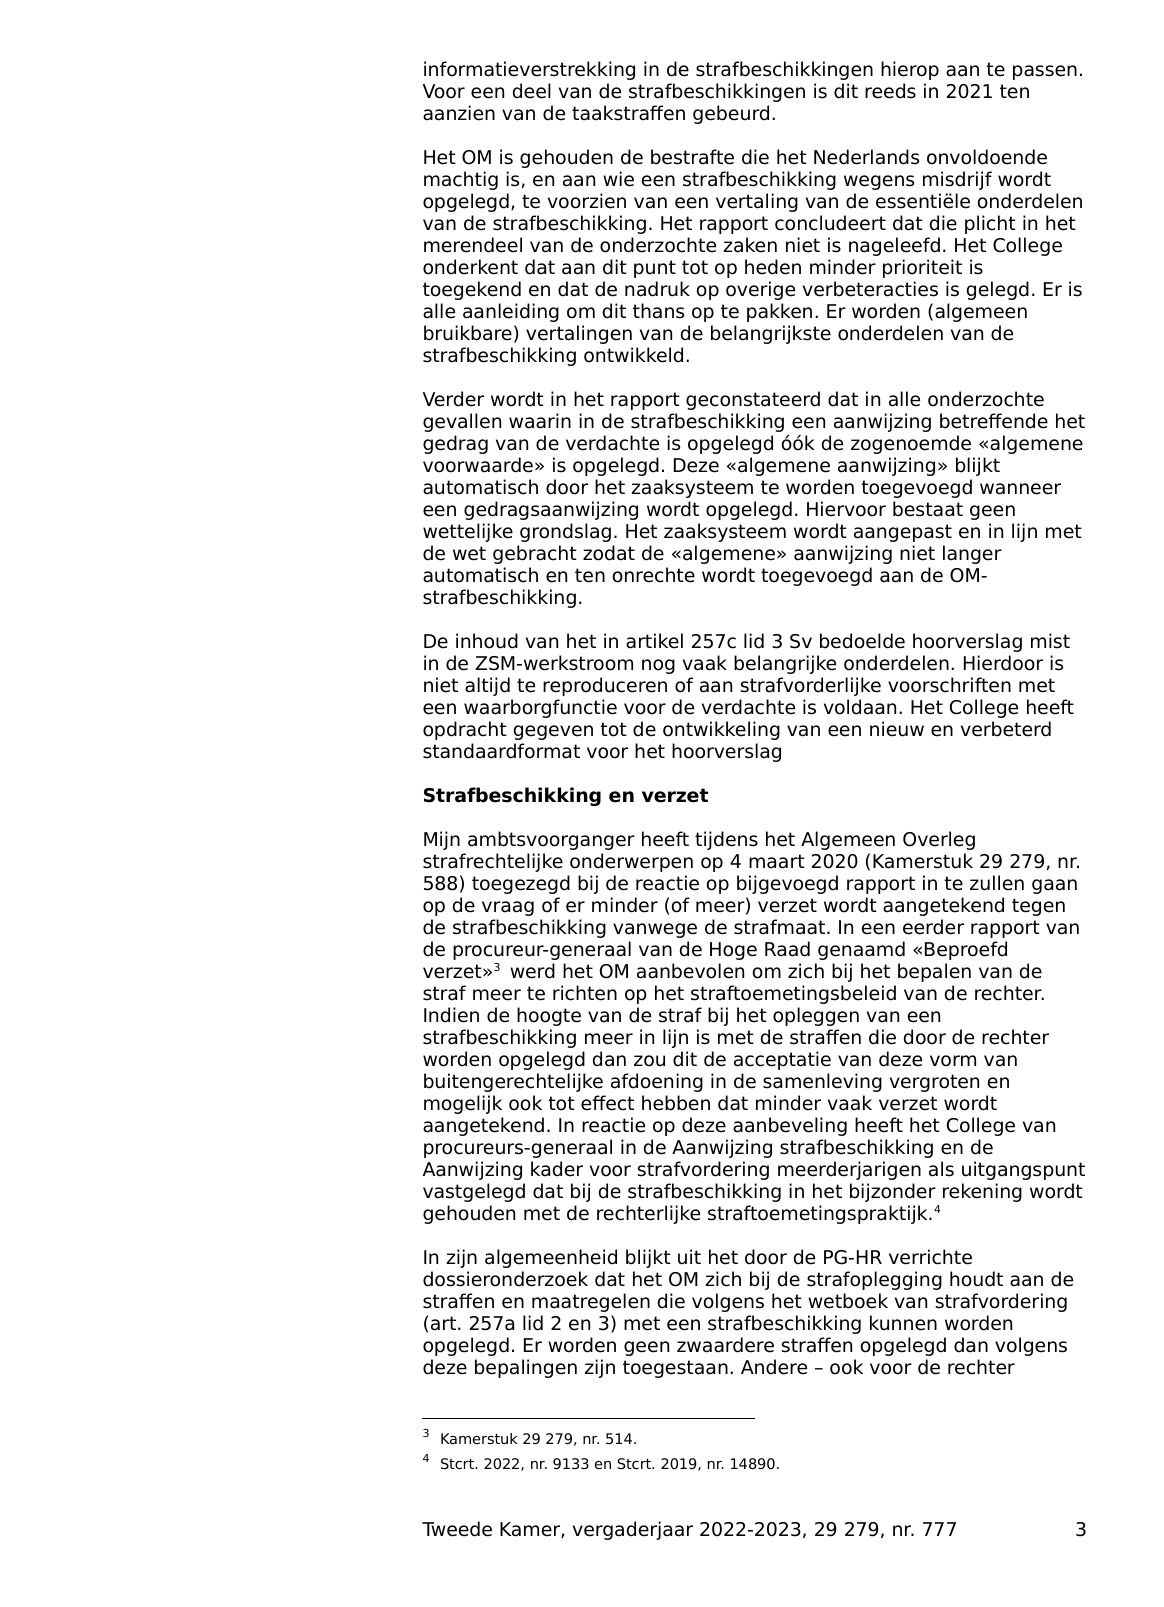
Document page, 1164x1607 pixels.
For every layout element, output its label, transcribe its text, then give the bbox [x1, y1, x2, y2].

text Kamerstuk 29 279, nr. 514. [422, 1427, 1087, 1449]
text Het OM is gehouden de bestrafte die het Nederlands onvoldoende machtig is, en aan wie een strafbeschikking wegens misdrijf wordt opgelegd, te voorzien van een vertaling van de essentiële onderdelen van de strafbeschikking. Het rapport concludeert dat die plicht in het merendeel van de onderzochte zaken niet is nageleefd. Het College onderkent dat aan dit punt tot op heden minder prioriteit is toegekend en dat de nadruk op overige verbeteracties is gelegd. Er is alle aanleiding om dit thans op te pakken. Er worden (algemeen bruikbare) vertalingen van de belangrijkste onderdelen van de strafbeschikking ontwikkeld. [422, 147, 1087, 367]
text informatieverstrekking in de strafbeschikkingen hierop aan te passen. Voor een deel van de strafbeschikkingen is dit reeds in 2021 ten aanzien van de taakstraffen gebeurd. [422, 59, 1087, 125]
subtitle Strafbeschikking en verzet [422, 785, 1087, 807]
text In zijn algemeenheid blijkt uit het door de PG-HR verrichte dossieronderzoek dat het OM zich bij de strafoplegging houdt aan de straffen en maatregelen die volgens het wetboek van strafvordering (art. 257a lid 2 en 3) met een strafbeschikking kunnen worden opgelegd. Er worden geen zwaardere straffen opgelegd dan volgens deze bepalingen zijn toegestaan. Andere – ook voor de rechter [422, 1247, 1087, 1379]
text Verder wordt in het rapport geconstateerd dat in alle onderzochte gevallen waarin in de strafbeschikking een aanwijzing betreffende het gedrag van de verdachte is opgelegd óók de zogenoemde «algemene voorwaarde» is opgelegd. Deze «algemene aanwijzing» blijkt automatisch door het zaaksysteem te worden toegevoegd wanneer een gedragsaanwijzing wordt opgelegd. Hiervoor bestaat geen wettelijke grondslag. Het zaaksysteem wordt aangepast en in lijn met de wet gebracht zodat de «algemene» aanwijzing niet langer automatisch en ten onrechte wordt toegevoegd aan de OM-strafbeschikking. [422, 389, 1087, 609]
text De inhoud van het in artikel 257c lid 3 Sv bedoelde hoorverslag mist in de ZSM-werkstroom nog vaak belangrijke onderdelen. Hierdoor is niet altijd te reproduceren of aan strafvorderlijke voorschriften met een waarborgfunctie voor de verdachte is voldaan. Het College heeft opdracht gegeven tot de ontwikkeling van een nieuw en verbeterd standaardformat voor het hoorverslag [422, 631, 1087, 763]
text Stcrt. 2022, nr. 9133 en Stcrt. 2019, nr. 14890. [422, 1452, 1087, 1474]
text Mijn ambtsvoorganger heeft tijdens het Algemeen Overleg strafrechtelijke onderwerpen op 4 maart 2020 (Kamerstuk 29 279, nr. 588) toegezegd bij de reactie op bijgevoegd rapport in te zullen gaan op de vraag of er minder (of meer) verzet wordt aangetekend tegen de strafbeschikking vanwege de strafmaat. In een eerder rapport van de procureur-generaal van de Hoge Raad genaamd «Beproefd verzet» werd het OM aanbevolen om zich bij het bepalen van de straf meer te richten op het straftoemetingsbeleid van de rechter. Indien de hoogte van de straf bij het opleggen van een strafbeschikking meer in lijn is met de straffen die door de rechter worden opgelegd dan zou dit de acceptatie van deze vorm van buitengerechtelijke afdoening in de samenleving vergroten en mogelijk ook tot effect hebben dat minder vaak verzet wordt aangetekend. In reactie op deze aanbeveling heeft het College van procureurs-generaal in de Aanwijzing strafbeschikking en de Aanwijzing kader voor strafvordering meerderjarigen als uitgangspunt vastgelegd dat bij de strafbeschikking in het bijzonder rekening wordt gehouden met de rechterlijke straftoemetingspraktijk. [422, 829, 1087, 1225]
